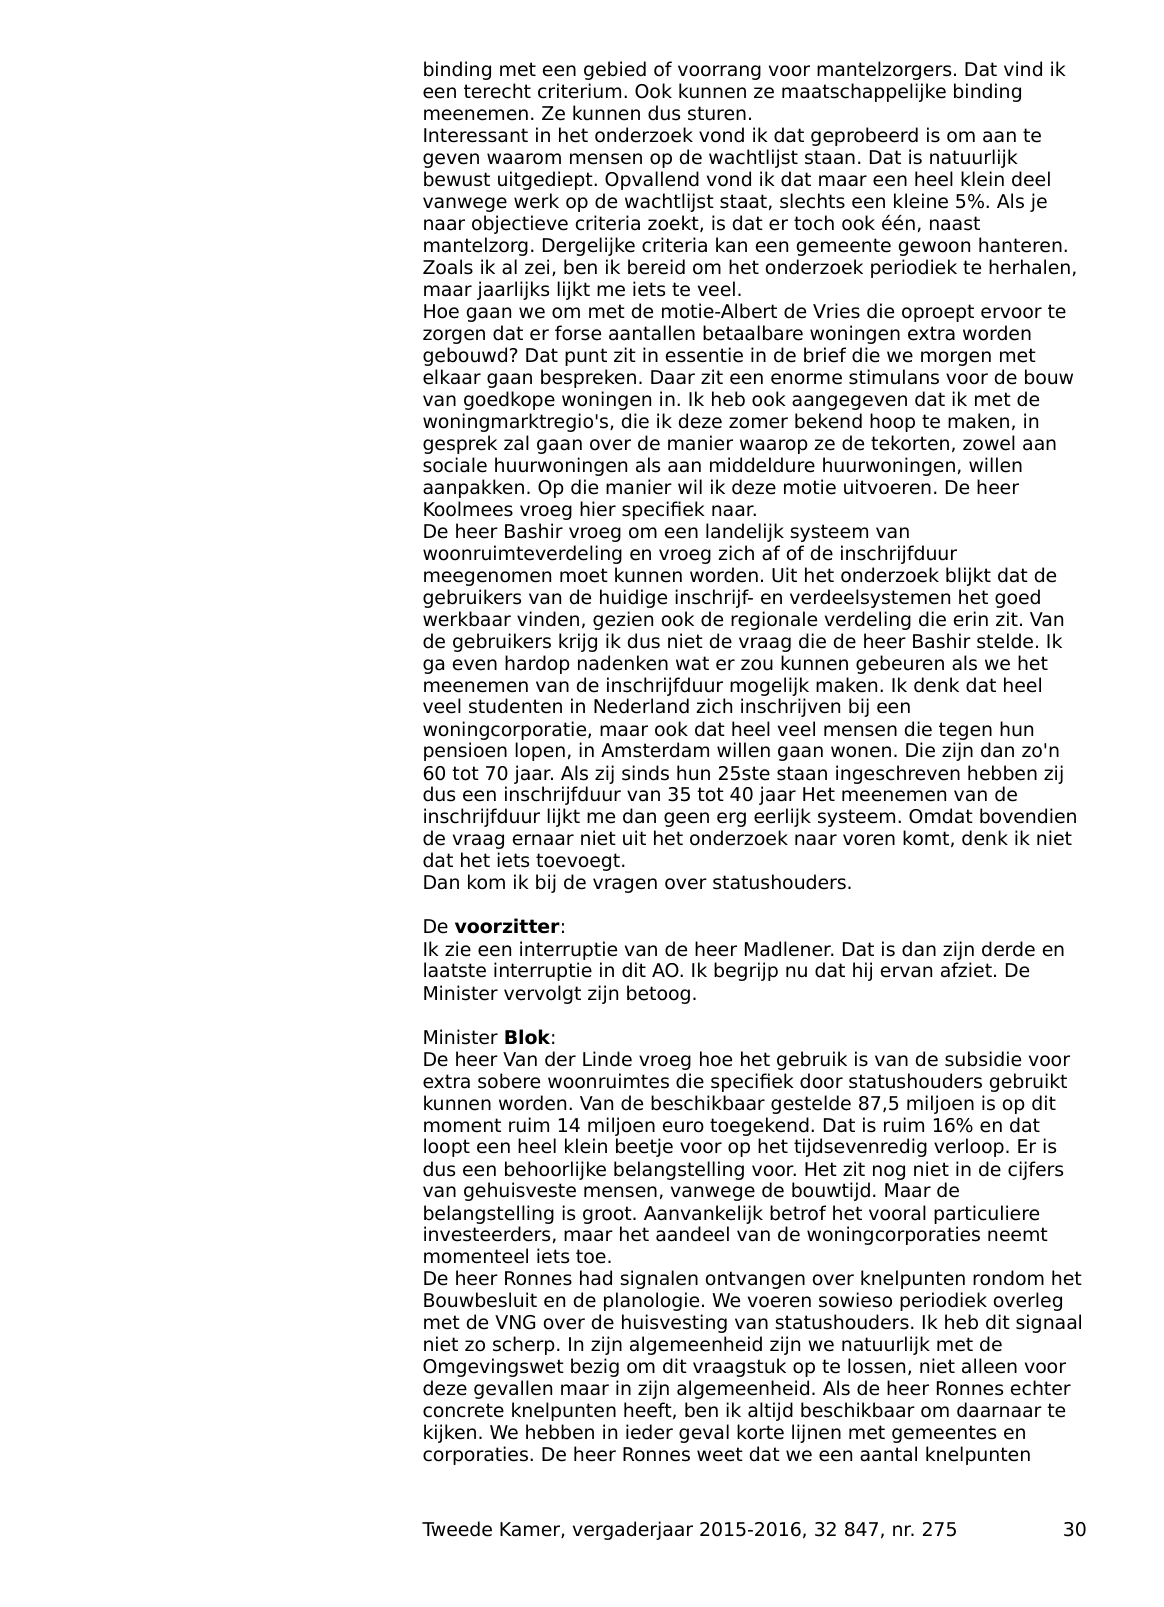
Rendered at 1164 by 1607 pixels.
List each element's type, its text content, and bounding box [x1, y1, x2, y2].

text Interessant in het onderzoek vond ik dat geprobeerd is om aan te geven waarom mensen op de wachtlijst staan. Dat is natuurlijk bewust uitgediept. Opvallend vond ik dat maar een heel klein deel vanwege werk op de wachtlijst staat, slechts een kleine 5%. Als je naar objectieve criteria zoekt, is dat er toch ook één, naast mantelzorg. Dergelijke criteria kan een gemeente gewoon hanteren. [422, 125, 1087, 257]
text Ik zie een interruptie van de heer Madlener. Dat is dan zijn derde en laatste interruptie in dit AO. Ik begrijp nu dat hij ervan afziet. De Minister vervolgt zijn betoog. [422, 938, 1087, 1004]
text Zoals ik al zei, ben ik bereid om het onderzoek periodiek te herhalen, maar jaarlijks lijkt me iets te veel. [422, 257, 1087, 301]
text De heer Ronnes had signalen ontvangen over knelpunten rondom het Bouwbesluit en de planologie. We voeren sowieso periodiek overleg met de VNG over de huisvesting van statushouders. Ik heb dit signaal niet zo scherp. In zijn algemeenheid zijn we natuurlijk met de Omgevingswet bezig om dit vraagstuk op te lossen, niet alleen voor deze gevallen maar in zijn algemeenheid. Als de heer Ronnes echter concrete knelpunten heeft, ben ik altijd beschikbaar om daarnaar te kijken. We hebben in ieder geval korte lijnen met gemeentes en corporaties. De heer Ronnes weet dat we een aantal knelpunten [422, 1268, 1087, 1466]
text binding met een gebied of voorrang voor mantelzorgers. Dat vind ik een terecht criterium. Ook kunnen ze maatschappelijke binding meenemen. Ze kunnen dus sturen. [422, 59, 1087, 125]
text Hoe gaan we om met de motie-Albert de Vries die oproept ervoor te zorgen dat er forse aantallen betaalbare woningen extra worden gebouwd? Dat punt zit in essentie in de brief die we morgen met elkaar gaan bespreken. Daar zit een enorme stimulans voor de bouw van goedkope woningen in. Ik heb ook aangegeven dat ik met de woningmarktregio's, die ik deze zomer bekend hoop te maken, in gesprek zal gaan over de manier waarop ze de tekorten, zowel aan sociale huurwoningen als aan middeldure huurwoningen, willen aanpakken. Op die manier wil ik deze motie uitvoeren. De heer Koolmees vroeg hier specifiek naar. [422, 301, 1087, 521]
text De heer Bashir vroeg om een landelijk systeem van woonruimteverdeling en vroeg zich af of de inschrijfduur meegenomen moet kunnen worden. Uit het onderzoek blijkt dat de gebruikers van de huidige inschrijf- en verdeelsystemen het goed werkbaar vinden, gezien ook de regionale verdeling die erin zit. Van de gebruikers krijg ik dus niet de vraag die de heer Bashir stelde. Ik ga even hardop nadenken wat er zou kunnen gebeuren als we het meenemen van de inschrijfduur mogelijk maken. Ik denk dat heel veel studenten in Nederland zich inschrijven bij een woningcorporatie, maar ook dat heel veel mensen die tegen hun pensioen lopen, in Amsterdam willen gaan wonen. Die zijn dan zo'n 60 tot 70 jaar. Als zij sinds hun 25ste staan ingeschreven hebben zij dus een inschrijfduur van 35 tot 40 jaar Het meenemen van de inschrijfduur lijkt me dan geen erg eerlijk systeem. Omdat bovendien de vraag ernaar niet uit het onderzoek naar voren komt, denk ik niet dat het iets toevoegt. [422, 521, 1087, 872]
text Dan kom ik bij de vragen over statushouders. [422, 872, 1087, 894]
text Minister Blok: [422, 1027, 1087, 1048]
text De heer Van der Linde vroeg hoe het gebruik is van de subsidie voor extra sobere woonruimtes die specifiek door statushouders gebruikt kunnen worden. Van de beschikbaar gestelde 87,5 miljoen is op dit moment ruim 14 miljoen euro toegekend. Dat is ruim 16% en dat loopt een heel klein beetje voor op het tijdsevenredig verloop. Er is dus een behoorlijke belangstelling voor. Het zit nog niet in de cijfers van gehuisveste mensen, vanwege de bouwtijd. Maar de belangstelling is groot. Aanvankelijk betrof het vooral particuliere investeerders, maar het aandeel van de woningcorporaties neemt momenteel iets toe. [422, 1048, 1087, 1268]
text De voorzitter: [422, 916, 1087, 938]
